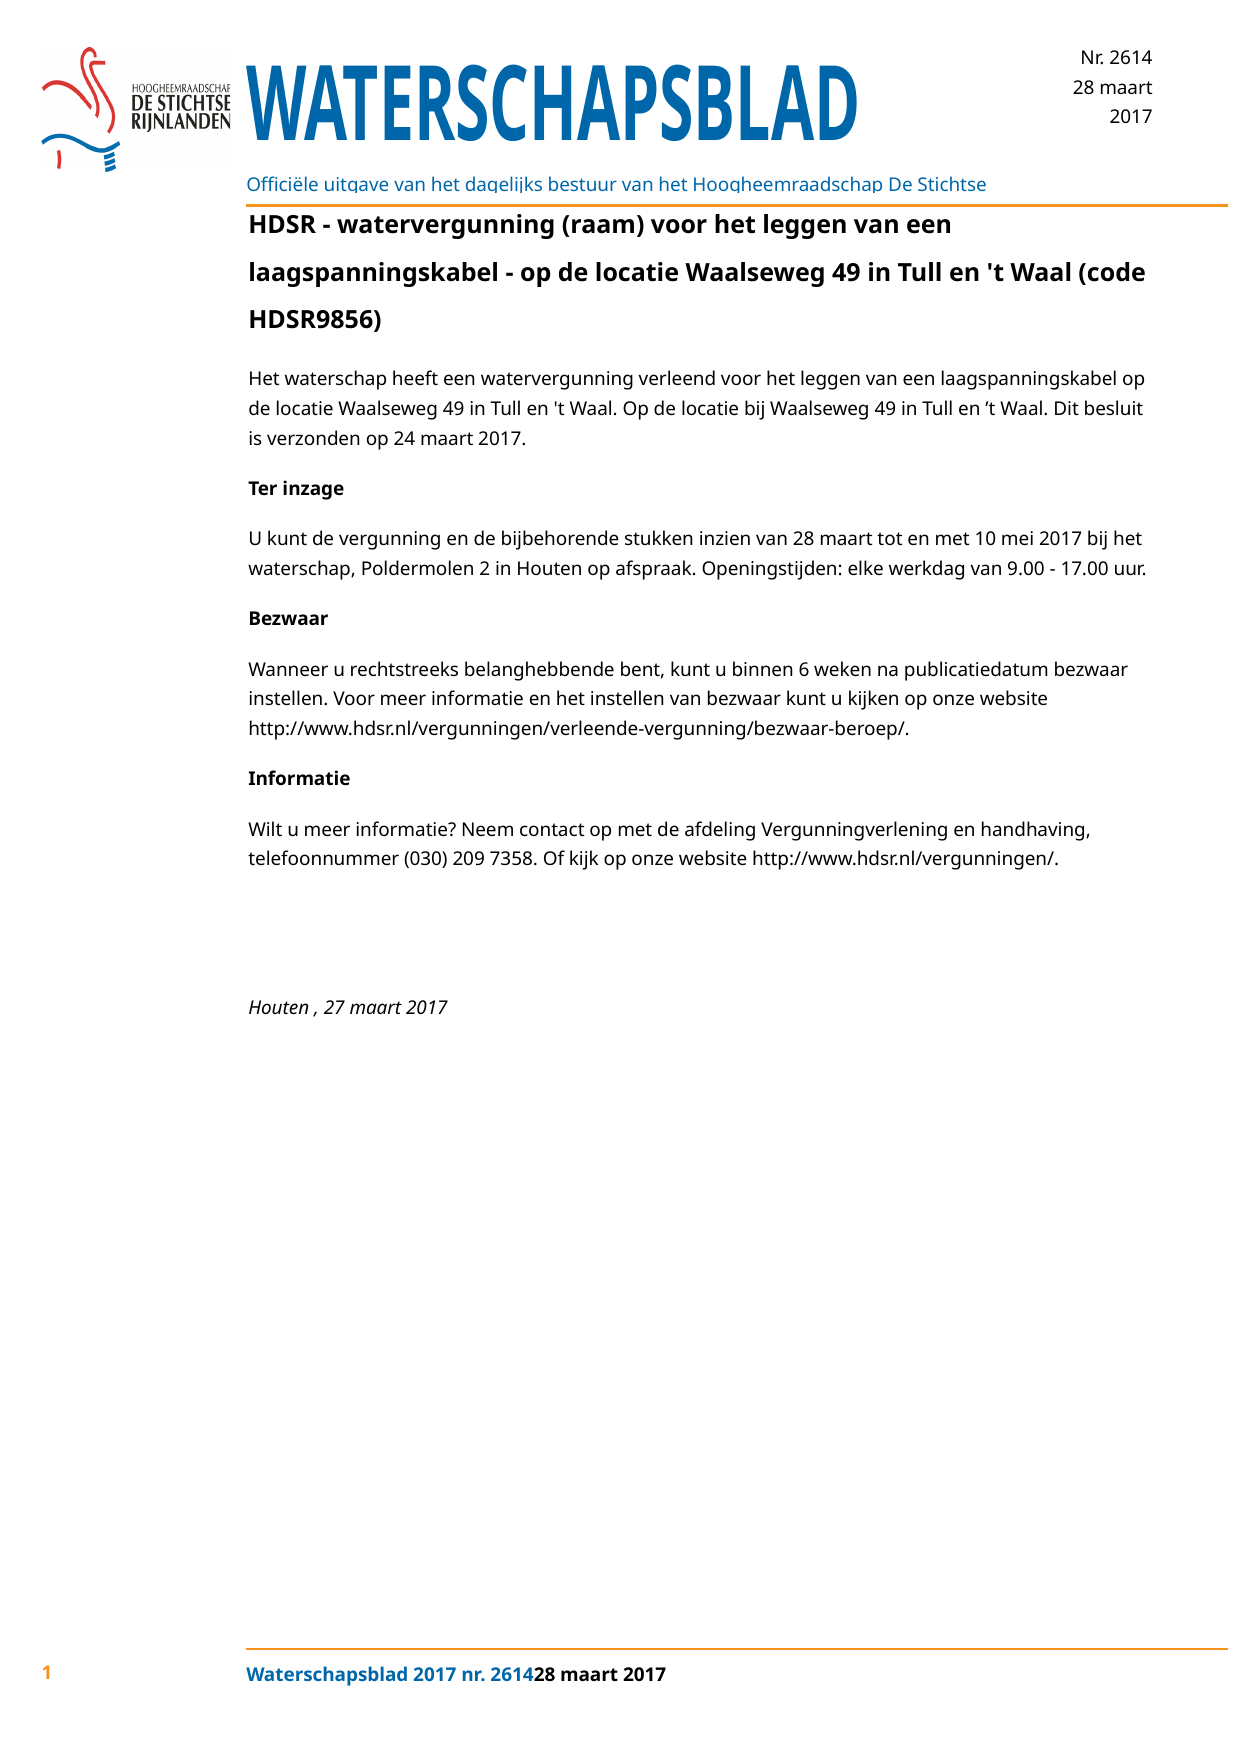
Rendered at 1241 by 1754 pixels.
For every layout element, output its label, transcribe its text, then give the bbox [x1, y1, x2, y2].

text Wilt u meer informatie? Neem contact op met de afdeling Vergunningverlening en handhaving, telefoonnummer (030) 209 7358. Of kijk op onze website http://www.hdsr.nl/vergunningen/. [248, 816, 1152, 871]
text Bezwaar [248, 606, 1152, 631]
text Ter inzage [248, 475, 1152, 501]
picture [41, 47, 231, 172]
text Wanneer u rechtstreeks belanghebbende bent, kunt u binnen 6 weken na publicatiedatum bezwaar instellen. Voor meer informatie en het instellen van bezwaar kunt u kijken op onze website http://www.hdsr.nl/vergunningen/verleende-vergunning/bezwaar-beroep/. [248, 656, 1152, 741]
text Informatie [248, 766, 1152, 791]
text HDSR - watervergunning (raam) voor het leggen van een laagspanningskabel - op de locatie Waalseweg 49 in Tull en 't Waal (code HDSR9856) [248, 207, 1152, 336]
text U kunt de vergunning en de bijbehorende stukken inzien van 28 maart tot en met 10 mei 2017 bij het waterschap, Poldermolen 2 in Houten op afspraak. Openingstijden: elke werkdag van 9.00 - 17.00 uur. [248, 526, 1152, 581]
text Houten , 27 maart 2017 [248, 994, 1152, 1020]
text Het waterschap heeft een watervergunning verleend voor het leggen van een laagspanningskabel op de locatie Waalseweg 49 in Tull en 't Waal. Op de locatie bij Waalseweg 49 in Tull en ’t Waal. Dit besluit is verzonden op 24 maart 2017. [248, 366, 1152, 450]
